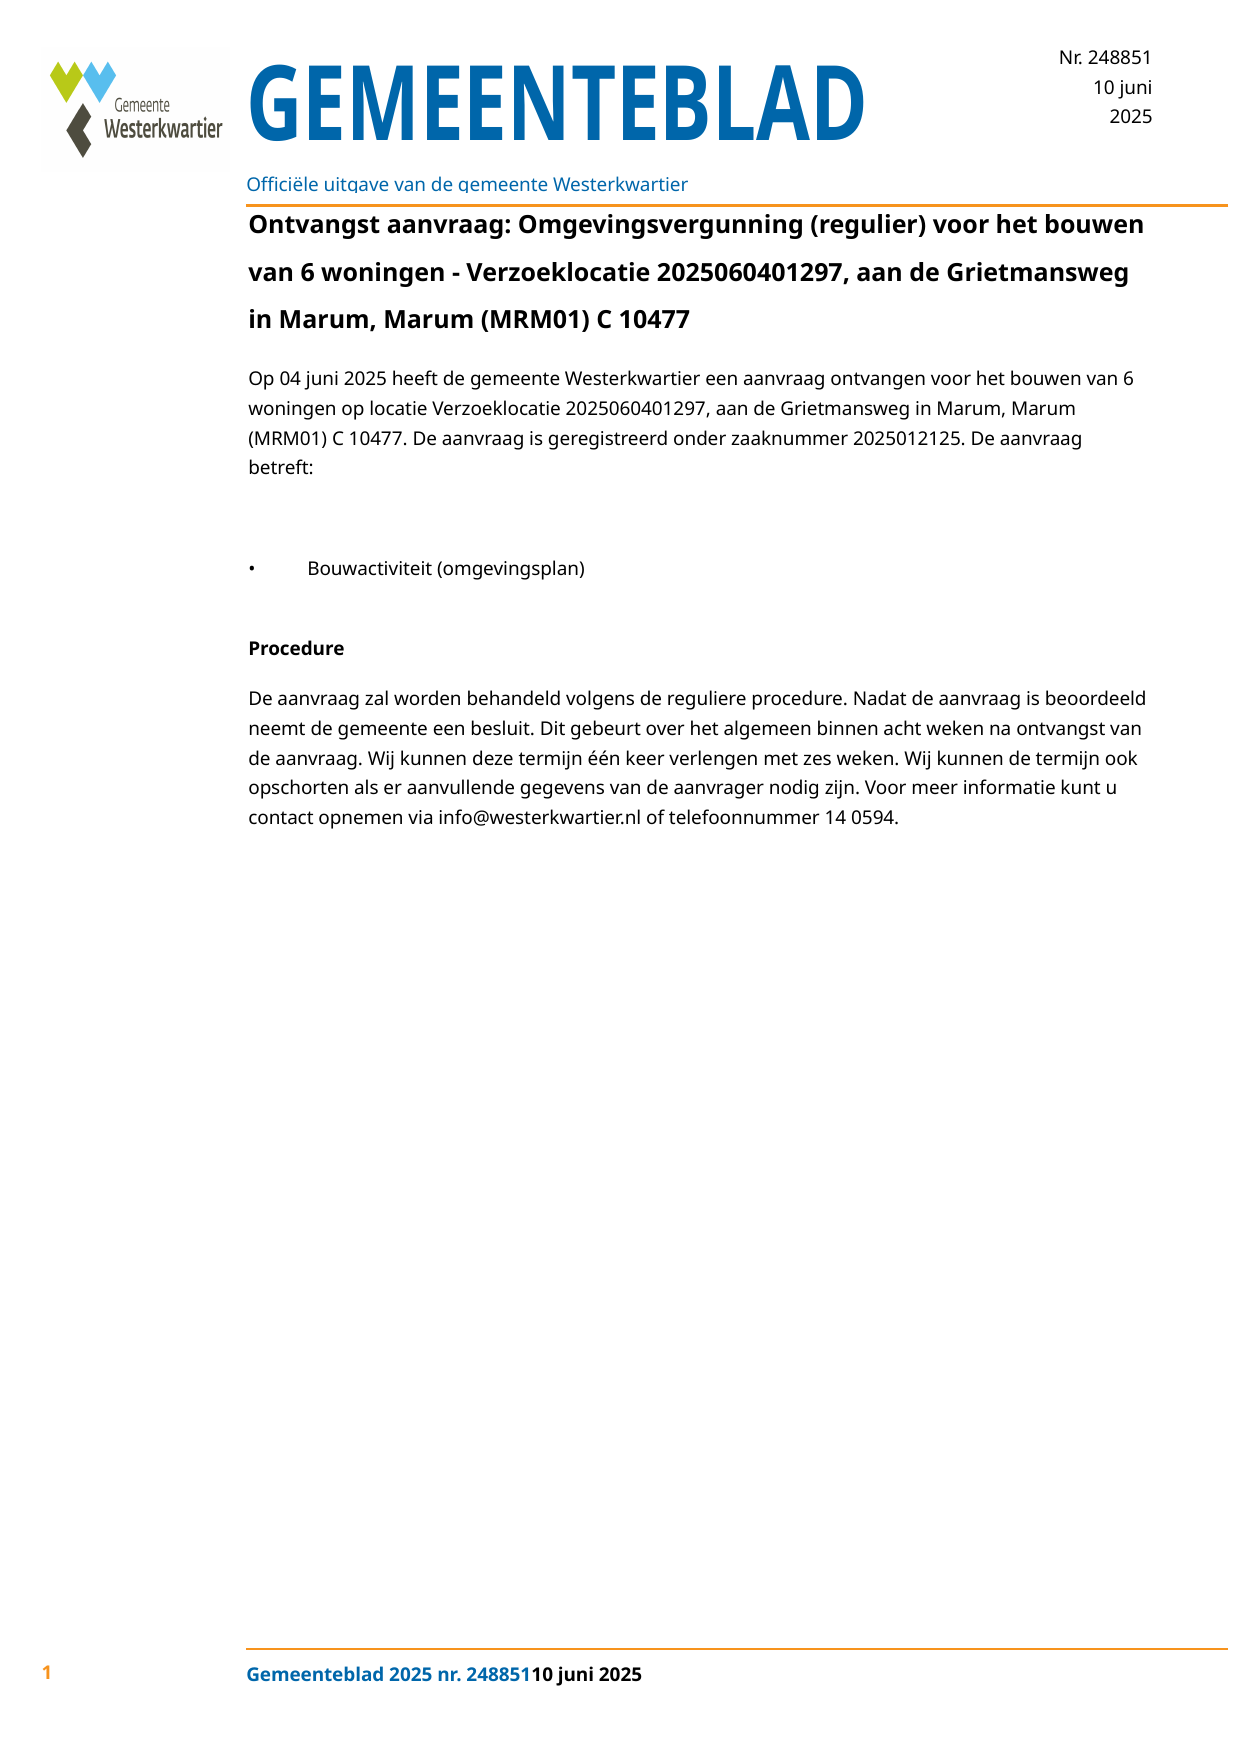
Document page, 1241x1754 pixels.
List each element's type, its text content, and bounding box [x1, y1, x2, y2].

list Bouwactiviteit (omgevingsplan) [248, 555, 1152, 581]
text Ontvangst aanvraag: Omgevingsvergunning (regulier) voor het bouwen van 6 woningen - Verzoeklocatie 2025060401297, aan de Grietmansweg in Marum, Marum (MRM01) C 10477 [248, 207, 1152, 336]
text Op 04 juni 2025 heeft de gemeente Westerkwartier een aanvraag ontvangen voor het bouwen van 6 woningen op locatie Verzoeklocatie 2025060401297, aan de Grietmansweg in Marum, Marum (MRM01) C 10477. De aanvraag is geregistreerd onder zaaknummer 2025012125. De aanvraag betreft: [248, 366, 1152, 480]
picture [41, 47, 231, 172]
text Procedure [248, 635, 1152, 661]
text De aanvraag zal worden behandeld volgens de reguliere procedure. Nadat de aanvraag is beoordeeld neemt de gemeente een besluit. Dit gebeurt over het algemeen binnen acht weken na ontvangst van de aanvraag. Wij kunnen deze termijn één keer verlengen met zes weken. Wij kunnen de termijn ook opschorten als er aanvullende gegevens van de aanvrager nodig zijn. Voor meer informatie kunt u contact opnemen via info@westerkwartier.nl of telefoonnummer 14 0594. [248, 686, 1152, 829]
